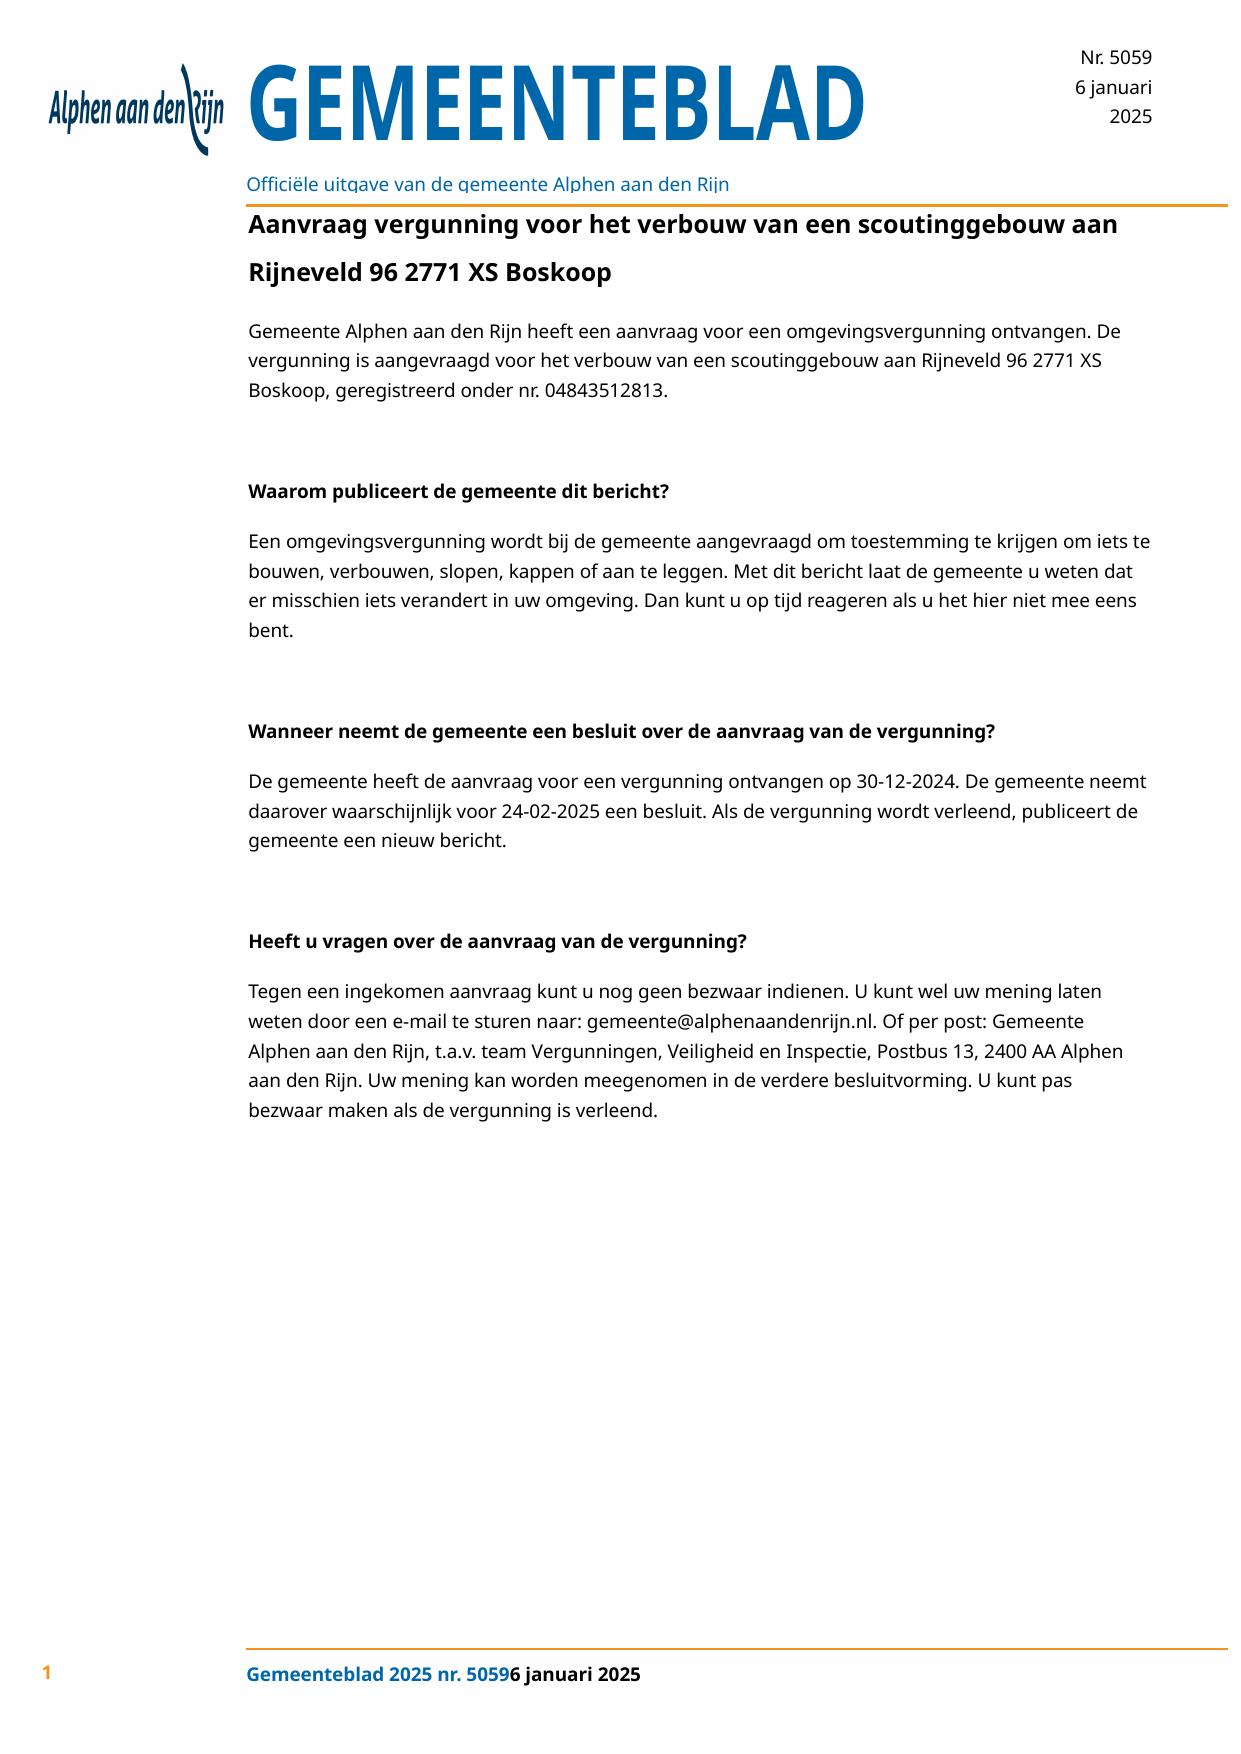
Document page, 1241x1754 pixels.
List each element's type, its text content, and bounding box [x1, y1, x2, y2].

text Een omgevingsvergunning wordt bij de gemeente aangevraagd om toestemming te krijgen om iets te bouwen, verbouwen, slopen, kappen of aan te leggen. Met dit bericht laat de gemeente u weten dat er misschien iets verandert in uw omgeving. Dan kunt u op tijd reageren als u het hier niet mee eens bent. [248, 528, 1152, 643]
text Tegen een ingekomen aanvraag kunt u nog geen bezwaar indienen. U kunt wel uw mening laten weten door een e-mail te sturen naar: gemeente@alphenaandenrijn.nl. Of per post: Gemeente Alphen aan den Rijn, t.a.v. team Vergunningen, Veiligheid en Inspectie, Postbus 13, 2400 AA Alphen aan den Rijn. Uw mening kan worden meegenomen in de verdere besluitvorming. U kunt pas bezwaar maken als de vergunning is verleend. [248, 979, 1152, 1123]
text De gemeente heeft de aanvraag voor een vergunning ontvangen op 30-12-2024. De gemeente neemt daarover waarschijnlijk voor 24-02-2025 een besluit. Als de vergunning wordt verleend, publiceert de gemeente een nieuw bericht. [248, 768, 1152, 853]
text Heeft u vragen over de aanvraag van de vergunning? [248, 928, 1152, 954]
picture [41, 47, 231, 172]
text Waarom publiceert de gemeente dit bericht? [248, 478, 1152, 504]
text Gemeente Alphen aan den Rijn heeft een aanvraag voor een omgevingsvergunning ontvangen. De vergunning is aangevraagd voor het verbouw van een scoutinggebouw aan Rijneveld 96 2771 XS Boskoop, geregistreerd onder nr. 04843512813. [248, 318, 1152, 403]
text Aanvraag vergunning voor het verbouw van een scoutinggebouw aan Rijneveld 96 2771 XS Boskoop [248, 207, 1152, 288]
text Wanneer neemt de gemeente een besluit over de aanvraag van de vergunning? [248, 718, 1152, 744]
